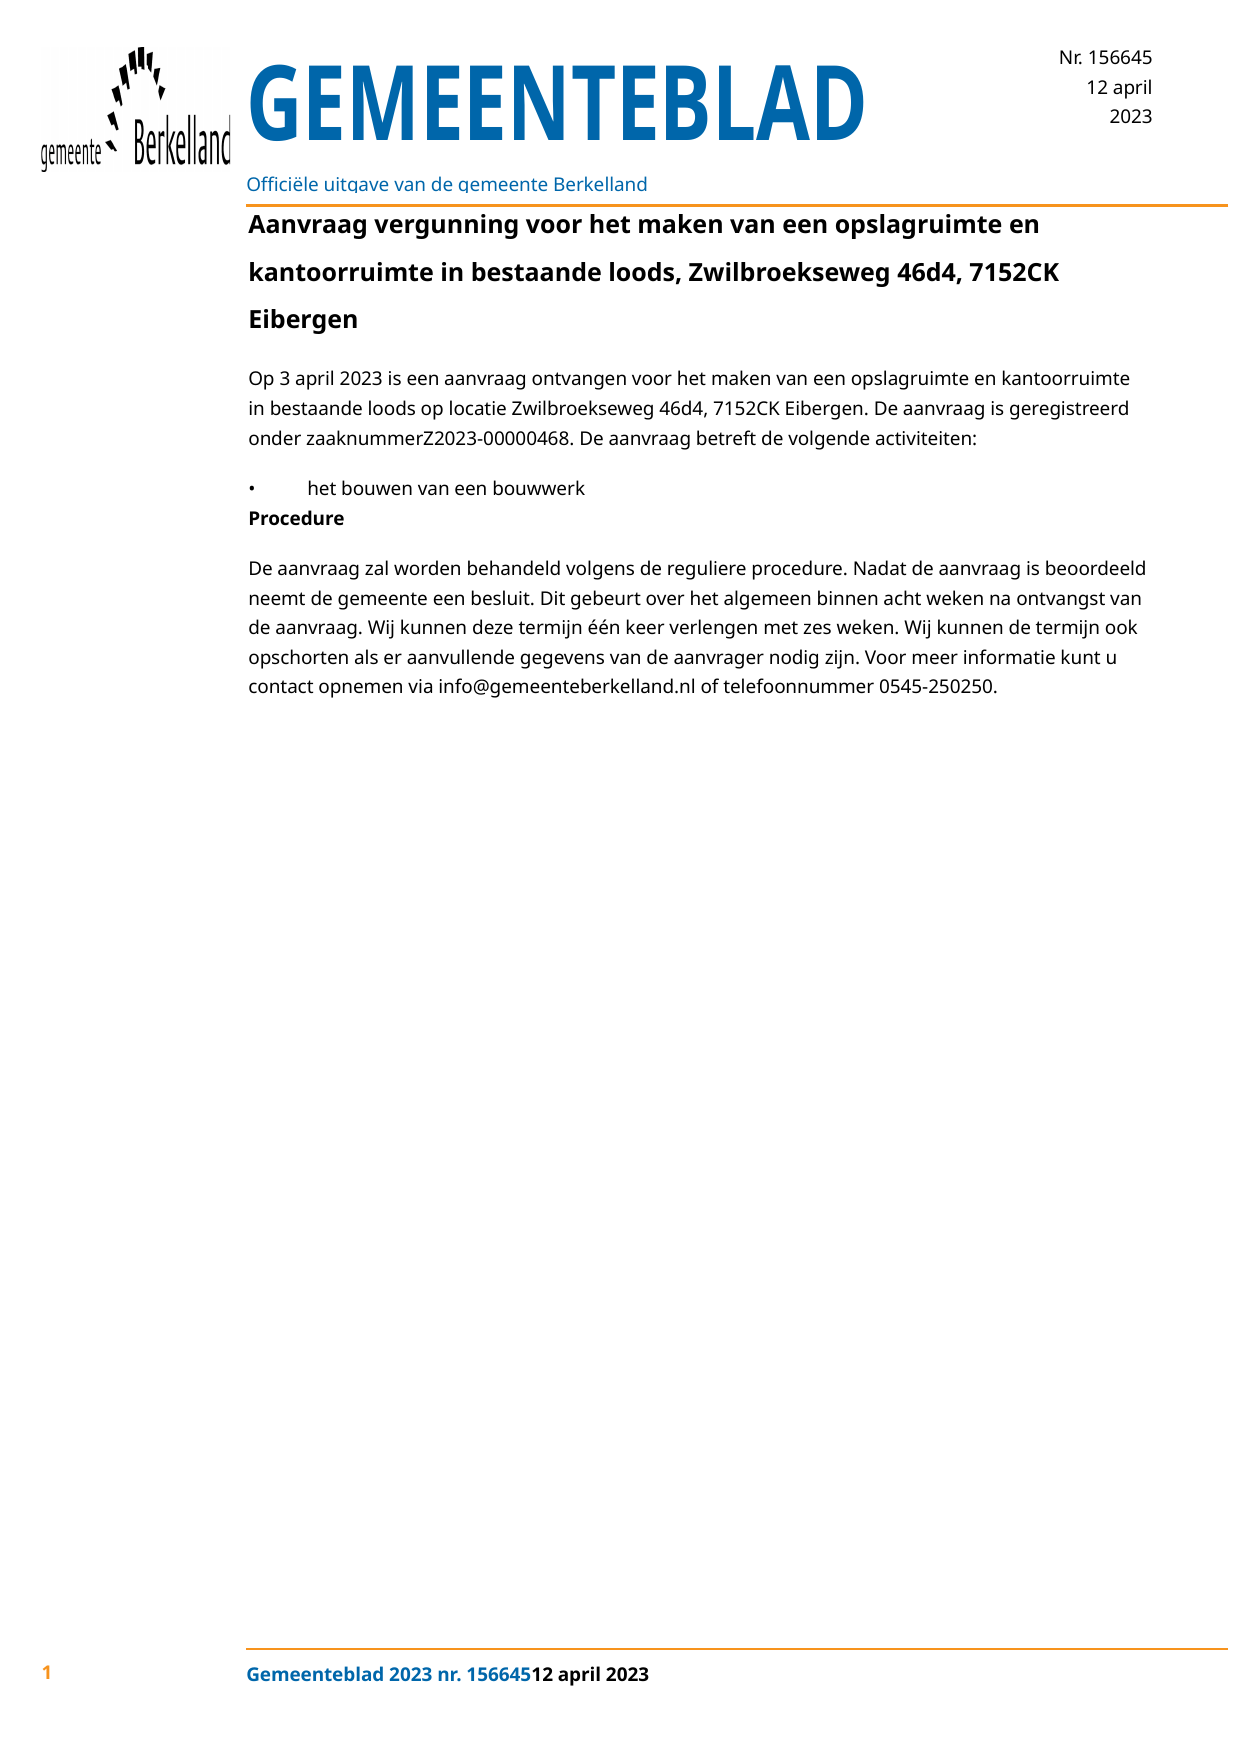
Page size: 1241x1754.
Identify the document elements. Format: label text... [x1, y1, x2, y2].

text De aanvraag zal worden behandeld volgens de reguliere procedure. Nadat de aanvraag is beoordeeld neemt de gemeente een besluit. Dit gebeurt over het algemeen binnen acht weken na ontvangst van de aanvraag. Wij kunnen deze termijn één keer verlengen met zes weken. Wij kunnen de termijn ook opschorten als er aanvullende gegevens van de aanvrager nodig zijn. Voor meer informatie kunt u contact opnemen via info@gemeenteberkelland.nl of telefoonnummer 0545-250250. [248, 555, 1152, 699]
text Op 3 april 2023 is een aanvraag ontvangen voor het maken van een opslagruimte en kantoorruimte in bestaande loods op locatie Zwilbroekseweg 46d4, 7152CK Eibergen. De aanvraag is geregistreerd onder zaaknummerZ2023-00000468. De aanvraag betreft de volgende activiteiten: [248, 366, 1152, 450]
text Procedure [248, 505, 1152, 530]
picture [41, 47, 231, 172]
list het bouwen van een bouwwerk [248, 475, 1152, 501]
text Aanvraag vergunning voor het maken van een opslagruimte en kantoorruimte in bestaande loods, Zwilbroekseweg 46d4, 7152CK Eibergen [248, 207, 1152, 336]
